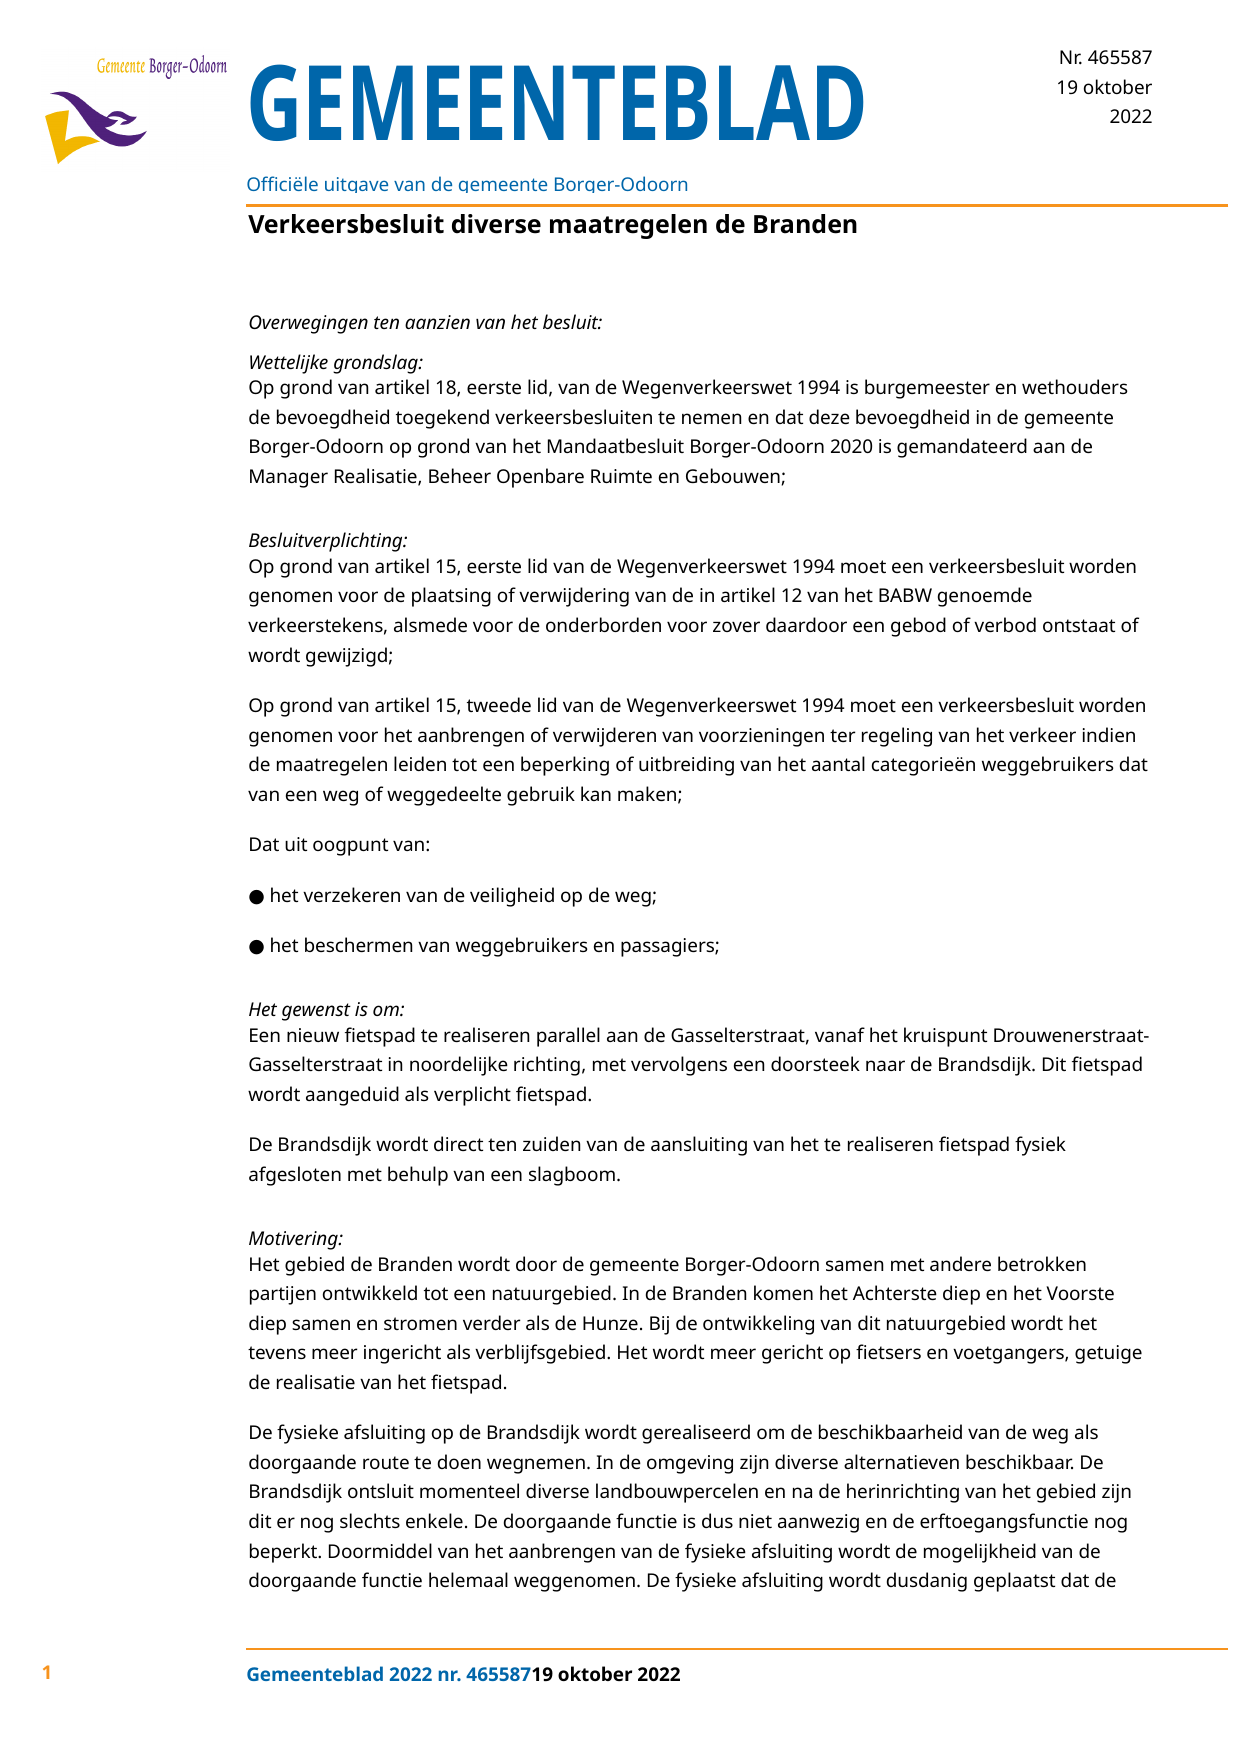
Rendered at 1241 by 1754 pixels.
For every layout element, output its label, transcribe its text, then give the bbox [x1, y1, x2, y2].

text De fysieke afsluiting op de Brandsdijk wordt gerealiseerd om de beschikbaarheid van de weg als doorgaande route te doen wegnemen. In de omgeving zijn diverse alternatieven beschikbaar. De Brandsdijk ontsluit momenteel diverse landbouwpercelen en na de herinrichting van het gebied zijn dit er nog slechts enkele. De doorgaande functie is dus niet aanwezig en de erftoegangsfunctie nog beperkt. Doormiddel van het aanbrengen van de fysieke afsluiting wordt de mogelijkheid van de doorgaande functie helemaal weggenomen. De fysieke afsluiting wordt dusdanig geplaatst dat de [248, 1419, 1152, 1593]
text Op grond van artikel 18, eerste lid, van de Wegenverkeerswet 1994 is burgemeester en wethouders de bevoegdheid toegekend verkeersbesluiten te nemen en dat deze bevoegdheid in de gemeente Borger-Odoorn op grond van het Mandaatbesluit Borger-Odoorn 2020 is gemandateerd aan de Manager Realisatie, Beheer Openbare Ruimte en Gebouwen; [248, 374, 1152, 489]
text Het gewenst is om: [248, 996, 1152, 1022]
text Op grond van artikel 15, eerste lid van de Wegenverkeerswet 1994 moet een verkeersbesluit worden genomen voor de plaatsing of verwijdering van de in artikel 12 van het BABW genoemde verkeerstekens, alsmede voor de onderborden voor zover daardoor een gebod of verbod ontstaat of wordt gewijzigd; [248, 553, 1152, 667]
text Overwegingen ten aanzien van het besluit: [248, 309, 1152, 335]
text Verkeersbesluit diverse maatregelen de Branden [248, 207, 1152, 241]
text Een nieuw fietspad te realiseren parallel aan de Gasselterstraat, vanaf het kruispunt Drouwenerstraat-Gasselterstraat in noordelijke richting, met vervolgens een doorsteek naar de Brandsdijk. Dit fietspad wordt aangeduid als verplicht fietspad. [248, 1022, 1152, 1107]
text Op grond van artikel 15, tweede lid van de Wegenverkeerswet 1994 moet een verkeersbesluit worden genomen voor het aanbrengen of verwijderen van voorzieningen ter regeling van het verkeer indien de maatregelen leiden tot een beperking of uitbreiding van het aantal categorieën weggebruikers dat van een weg of weggedeelte gebruik kan maken; [248, 692, 1152, 807]
text ● het verzekeren van de veiligheid op de weg; [248, 882, 1152, 907]
text Het gebied de Branden wordt door de gemeente Borger-Odoorn samen met andere betrokken partijen ontwikkeld tot een natuurgebied. In de Branden komen het Achterste diep en het Voorste diep samen en stromen verder als de Hunze. Bij de ontwikkeling van dit natuurgebied wordt het tevens meer ingericht als verblijfsgebied. Het wordt meer gericht op fietsers en voetgangers, getuige de realisatie van het fietspad. [248, 1251, 1152, 1395]
text ● het beschermen van weggebruikers en passagiers; [248, 932, 1152, 958]
text Besluitverplichting: [248, 527, 1152, 553]
text Motivering: [248, 1225, 1152, 1251]
text Wettelijke grondslag: [248, 349, 1152, 374]
text Dat uit oogpunt van: [248, 831, 1152, 857]
text De Brandsdijk wordt direct ten zuiden van de aansluiting van het te realiseren fietspad fysiek afgesloten met behulp van een slagboom. [248, 1131, 1152, 1187]
picture [41, 47, 231, 172]
